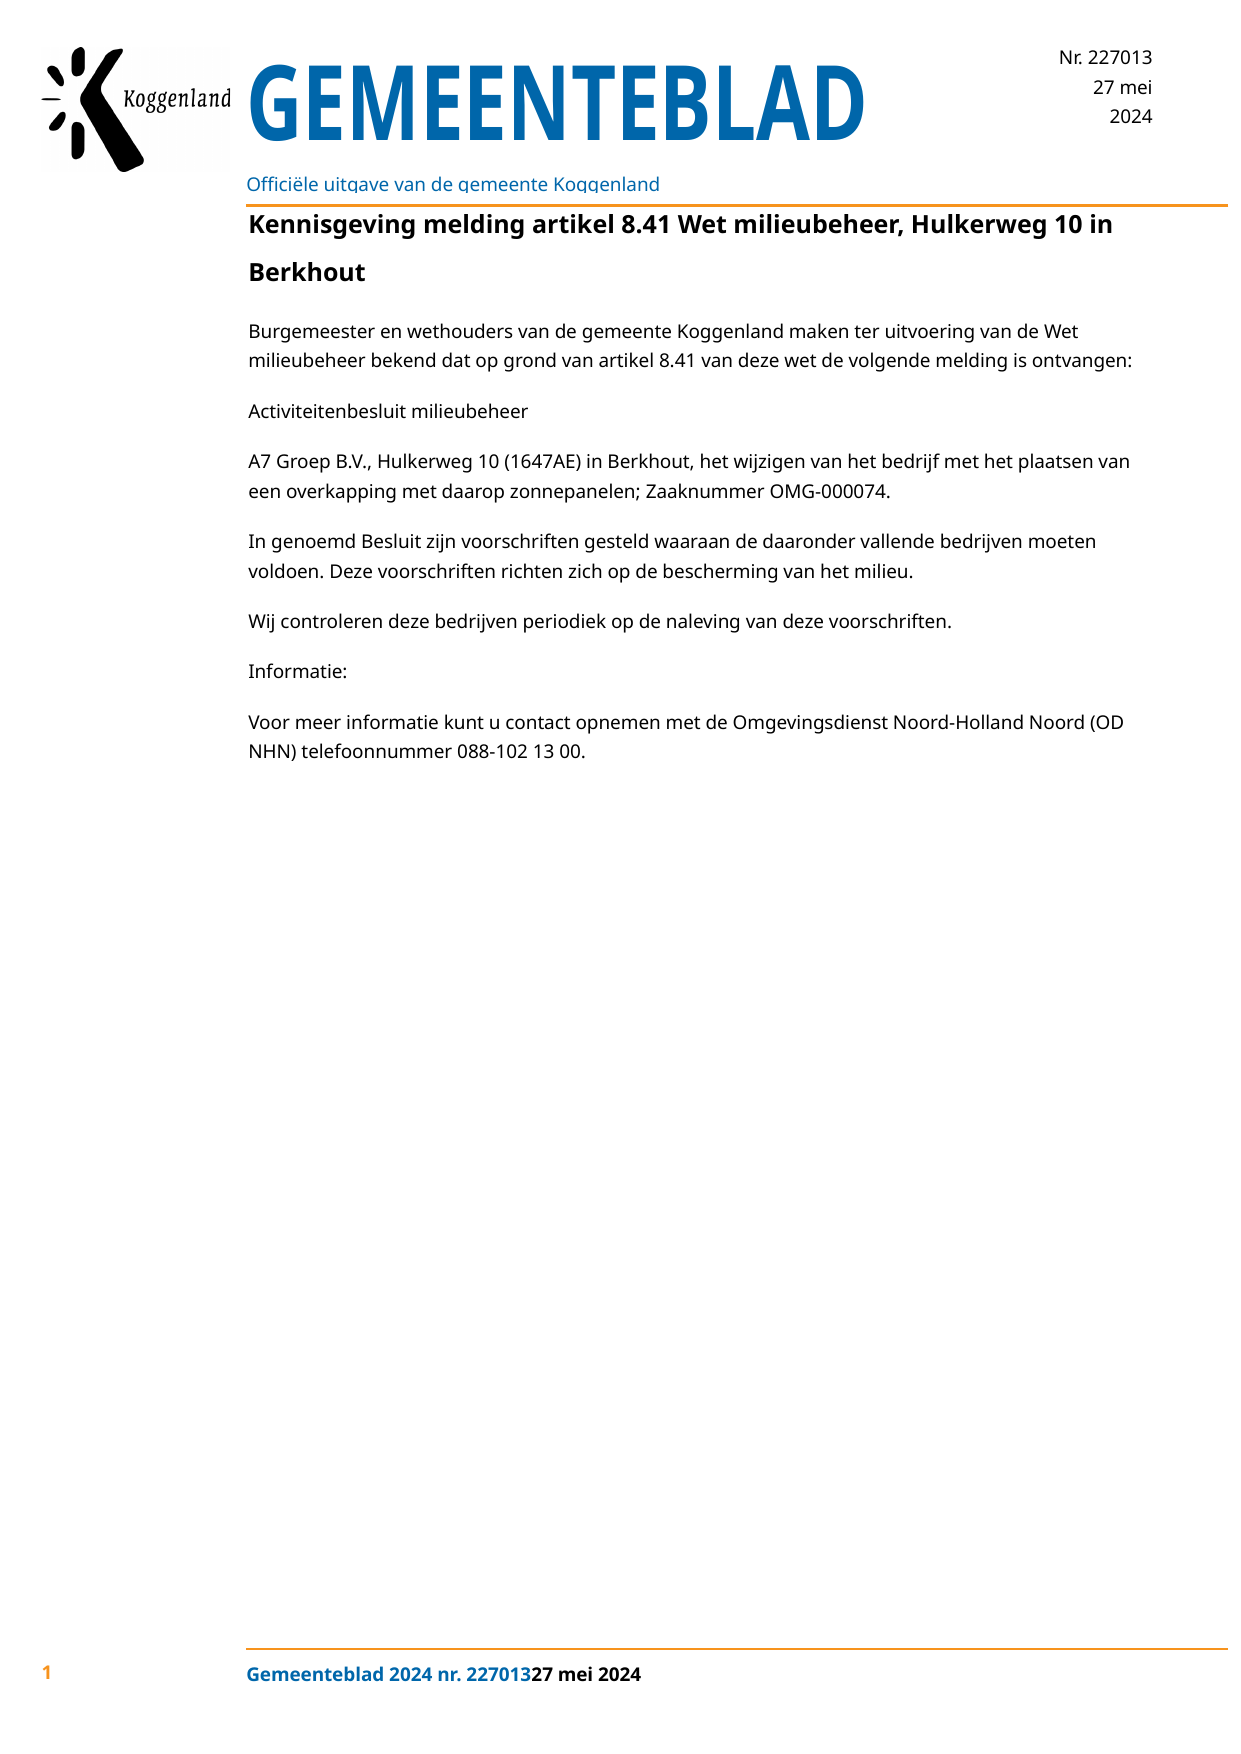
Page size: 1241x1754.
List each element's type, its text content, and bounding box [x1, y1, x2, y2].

text Voor meer informatie kunt u contact opnemen met de Omgevingsdienst Noord-Holland Noord (OD NHN) telefoonnummer 088-102 13 00. [248, 709, 1152, 764]
text Kennisgeving melding artikel 8.41 Wet milieubeheer, Hulkerweg 10 in Berkhout [248, 207, 1152, 288]
text Burgemeester en wethouders van de gemeente Koggenland maken ter uitvoering van de Wet milieubeheer bekend dat op grond van artikel 8.41 van deze wet de volgende melding is ontvangen: [248, 318, 1152, 373]
text In genoemd Besluit zijn voorschriften gesteld waaraan de daaronder vallende bedrijven moeten voldoen. Deze voorschriften richten zich op de bescherming van het milieu. [248, 528, 1152, 584]
text Activiteitenbesluit milieubeheer [248, 398, 1152, 424]
text Informatie: [248, 659, 1152, 684]
picture [41, 47, 231, 172]
text Wij controleren deze bedrijven periodiek op de naleving van deze voorschriften. [248, 608, 1152, 634]
text A7 Groep B.V., Hulkerweg 10 (1647AE) in Berkhout, het wijzigen van het bedrijf met het plaatsen van een overkapping met daarop zonnepanelen; Zaaknummer OMG-000074. [248, 448, 1152, 504]
